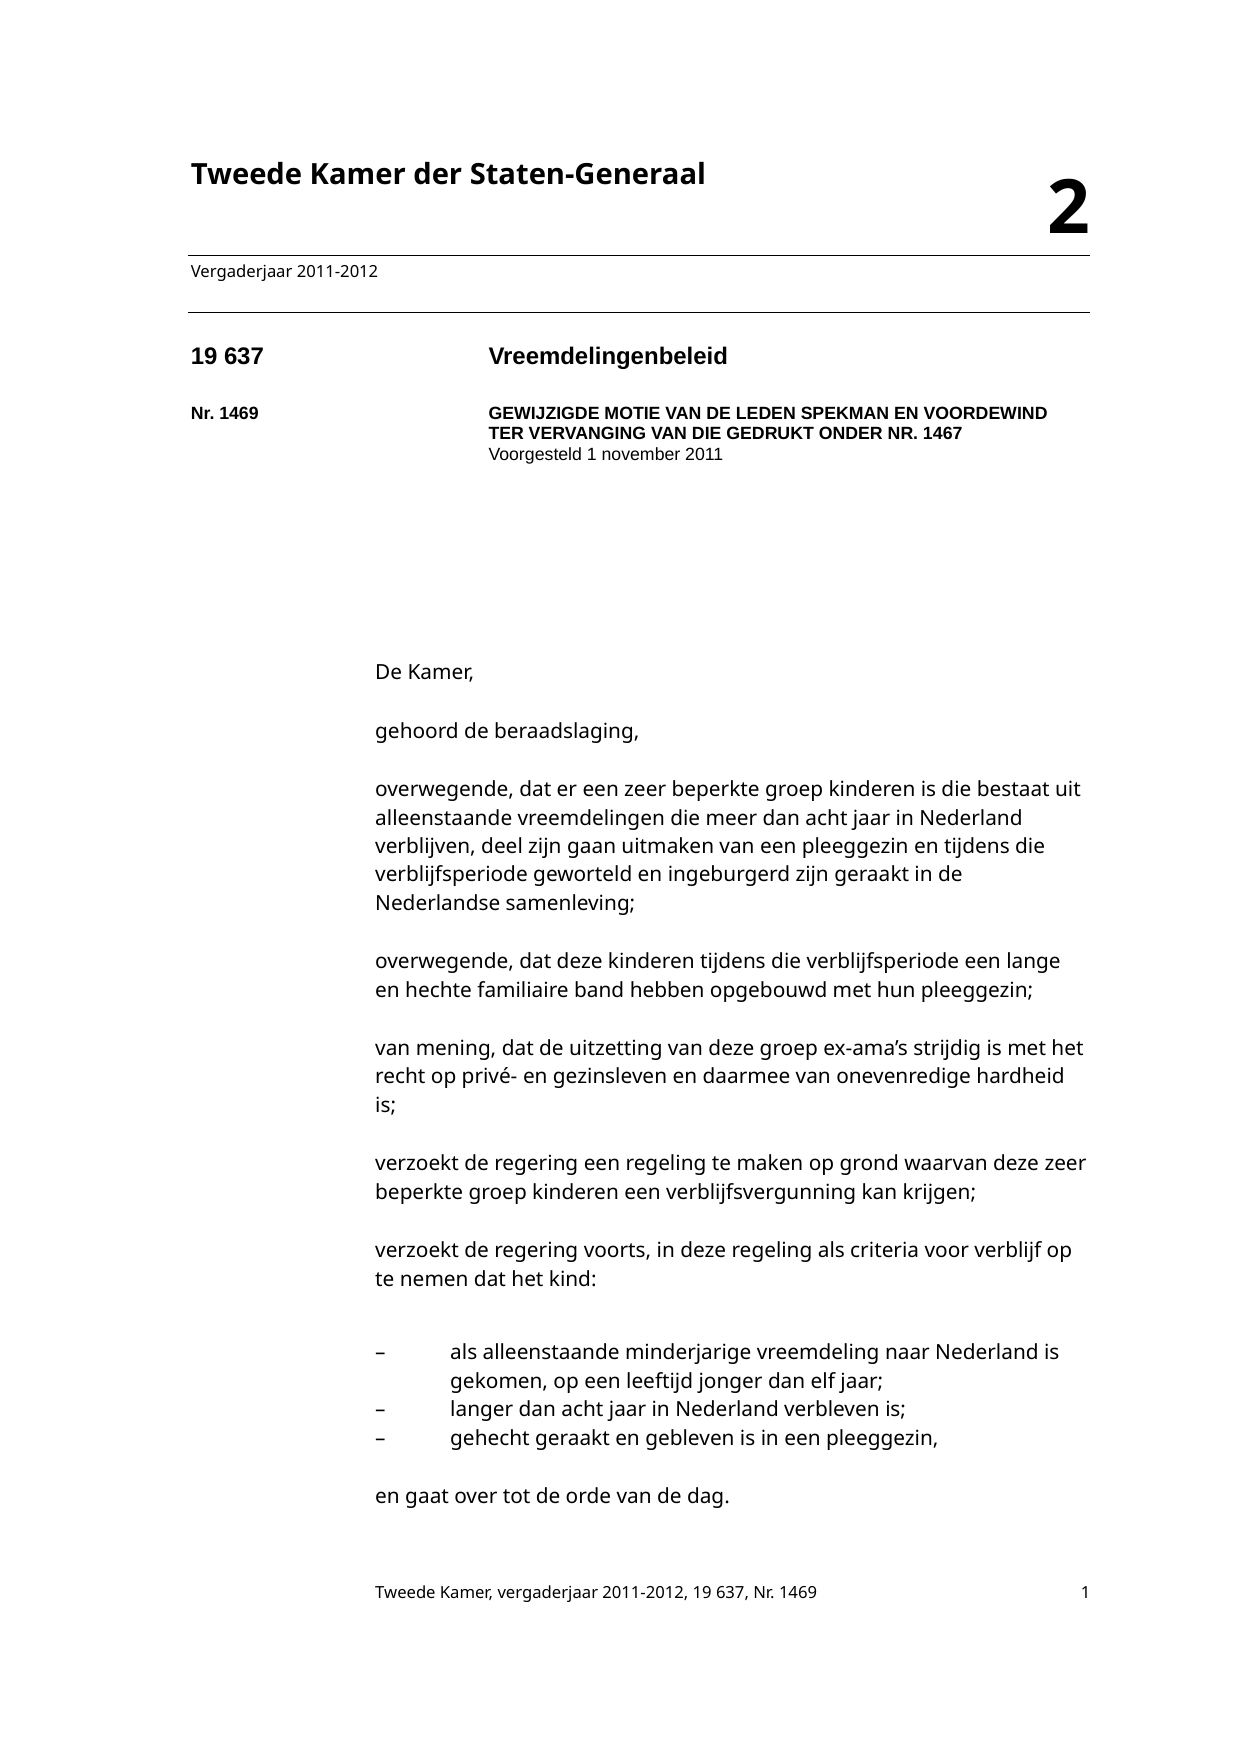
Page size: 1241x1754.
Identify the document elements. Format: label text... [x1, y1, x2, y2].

text overwegende, dat deze kinderen tijdens die verblijfsperiode een lange en hechte familiaire band hebben opgebouwd met hun pleeggezin; [375, 946, 1090, 1003]
list gehecht geraakt en gebleven is in een pleeggezin, [375, 1423, 1090, 1451]
table_header Tweede Kamer der Staten-Generaal [188, 150, 909, 255]
text gehoord de beraadslaging, [375, 716, 1090, 744]
text verzoekt de regering voorts, in deze regeling als criteria voor verblijf op te nemen dat het kind: [375, 1235, 1090, 1292]
table_cell [485, 313, 1090, 339]
table_cell [485, 256, 1090, 312]
table_cell 19 637 [188, 339, 485, 399]
list als alleenstaande minderjarige vreemdeling naar Nederland is gekomen, op een leeftijd jonger dan elf jaar; [375, 1337, 1090, 1394]
text van mening, dat de uitzetting van deze groep ex-ama’s strijdig is met het recht op privé- en gezinsleven en daarmee van onevenredige hardheid is; [375, 1033, 1090, 1118]
table_cell Vergaderjaar 2011-2012 [188, 256, 485, 312]
table_header 2 [910, 150, 1090, 255]
text en gaat over tot de orde van de dag. [375, 1481, 1090, 1509]
text overwegende, dat er een zeer beperkte groep kinderen is die bestaat uit alleenstaande vreemdelingen die meer dan acht jaar in Nederland verblijven, deel zijn gaan uitmaken van een pleeggezin en tijdens die verblijfsperiode geworteld en ingeburgerd zijn geraakt in de Nederlandse samenleving; [375, 774, 1090, 916]
table_cell GEWIJZIGDE MOTIE VAN DE LEDEN SPEKMAN EN VOORDEWIND TER VERVANGING VAN DIE GEDRUKT ONDER NR. 1467 Voorgesteld 1 november 2011 [485, 399, 1090, 539]
table_cell [188, 313, 485, 339]
text De Kamer, [375, 657, 1090, 686]
table_cell Vreemdelingenbeleid [485, 339, 1090, 399]
list langer dan acht jaar in Nederland verbleven is; [375, 1394, 1090, 1423]
table_cell Nr. 1469 [188, 399, 485, 539]
text verzoekt de regering een regeling te maken op grond waarvan deze zeer beperkte groep kinderen een verblijfsvergunning kan krijgen; [375, 1148, 1090, 1205]
